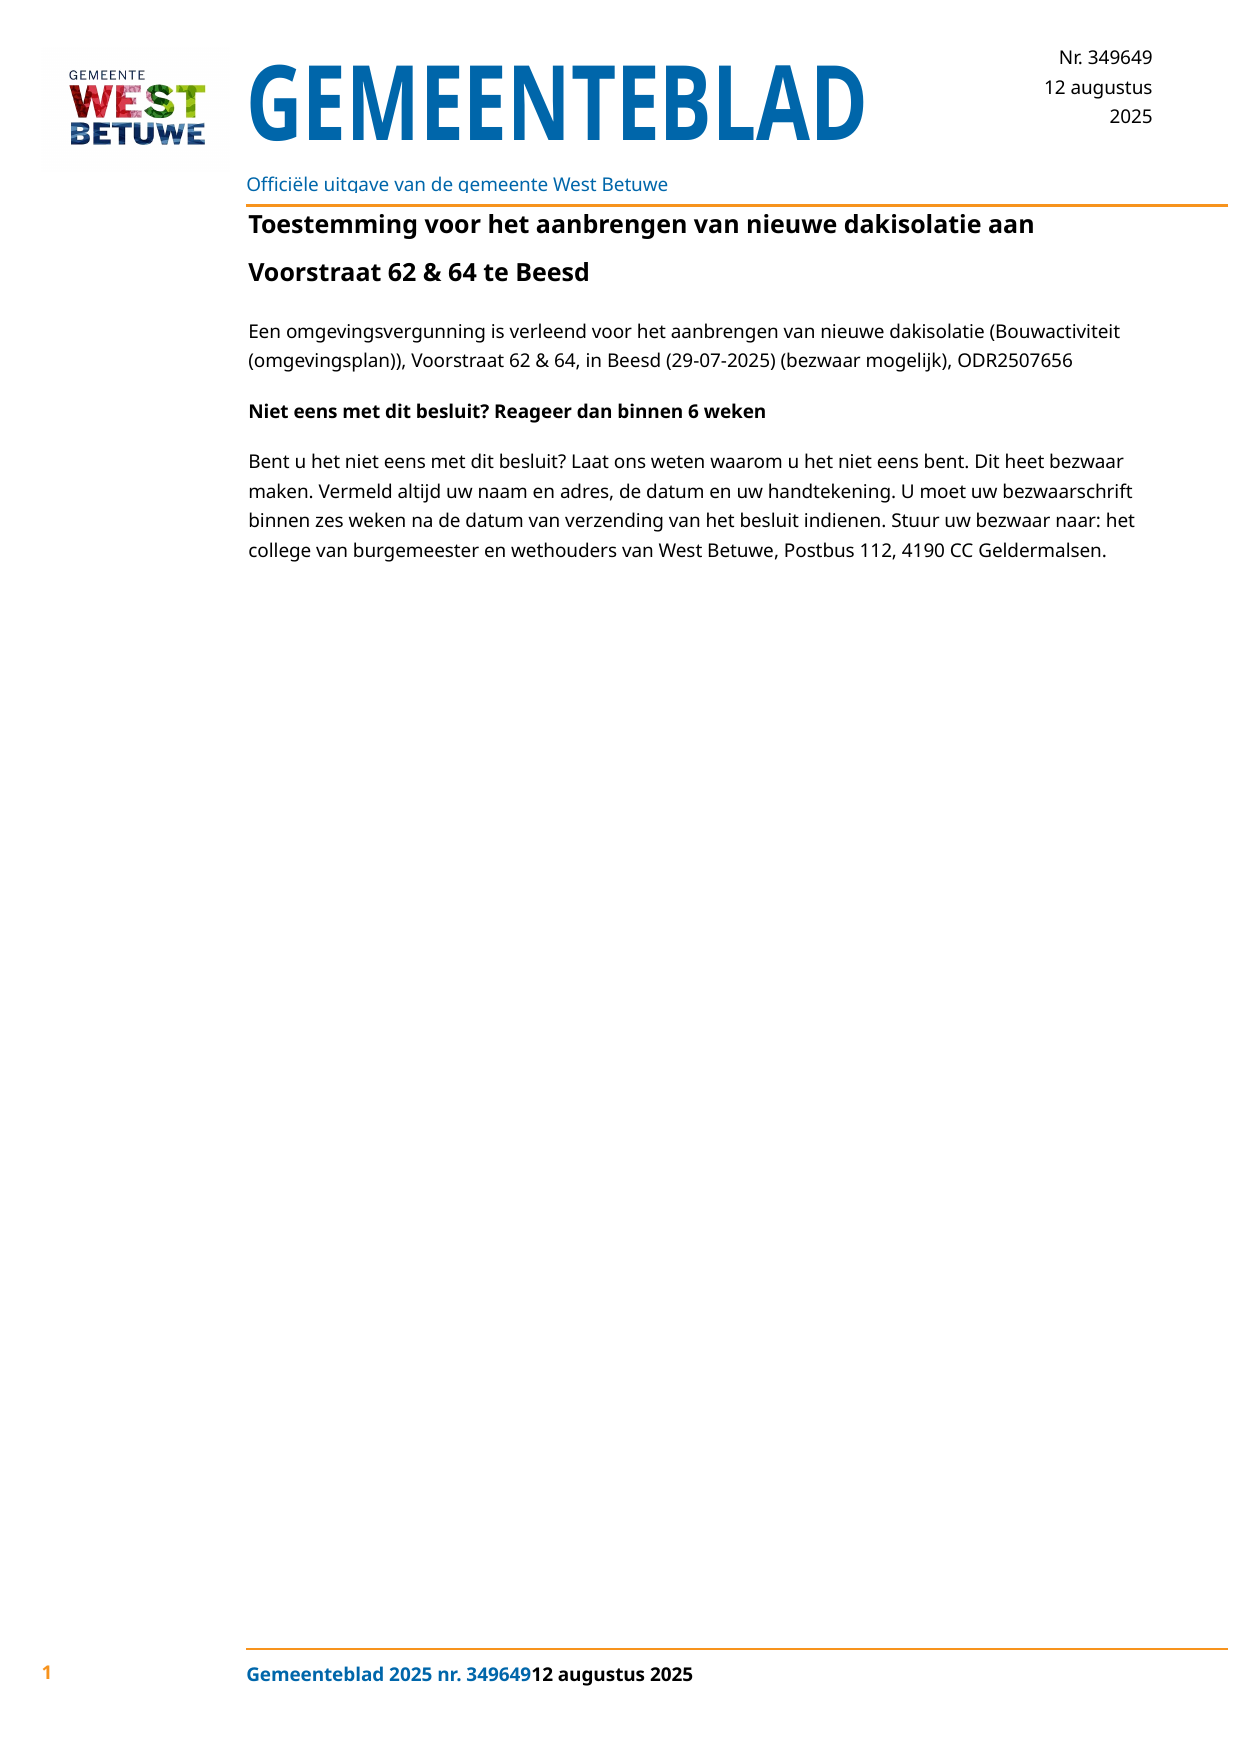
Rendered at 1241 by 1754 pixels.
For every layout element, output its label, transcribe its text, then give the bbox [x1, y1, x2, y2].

picture [41, 47, 231, 172]
text Toestemming voor het aanbrengen van nieuwe dakisolatie aan Voorstraat 62 & 64 te Beesd [248, 207, 1152, 288]
text Bent u het niet eens met dit besluit? Laat ons weten waarom u het niet eens bent. Dit heet bezwaar maken. Vermeld altijd uw naam en adres, de datum en uw handtekening. U moet uw bezwaarschrift binnen zes weken na de datum van verzending van het besluit indienen. Stuur uw bezwaar naar: het college van burgemeester en wethouders van West Betuwe, Postbus 112, 4190 CC Geldermalsen. [248, 448, 1152, 563]
text Een omgevingsvergunning is verleend voor het aanbrengen van nieuwe dakisolatie (Bouwactiviteit (omgevingsplan)), Voorstraat 62 & 64, in Beesd (29-07-2025) (bezwaar mogelijk), ODR2507656 [248, 318, 1152, 373]
text Niet eens met dit besluit? Reageer dan binnen 6 weken [248, 398, 1152, 424]
